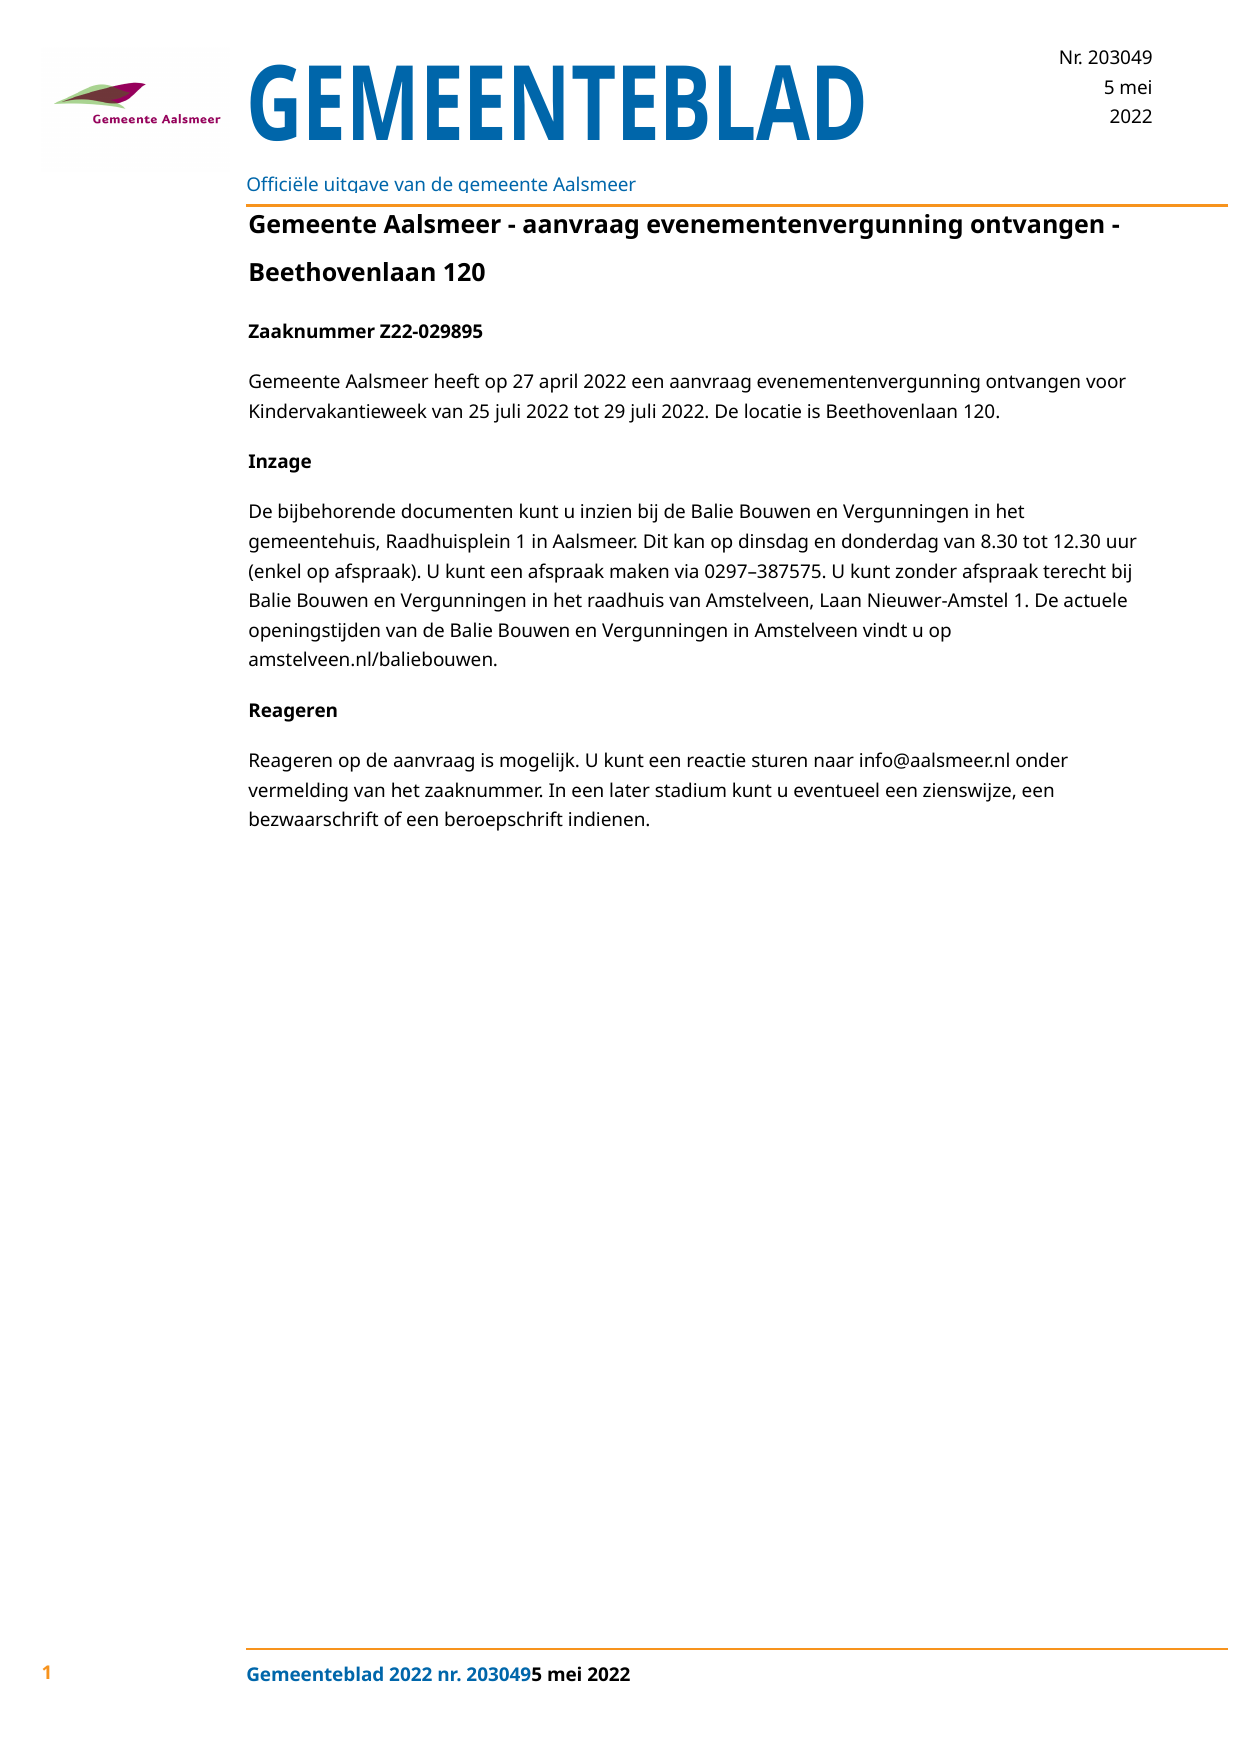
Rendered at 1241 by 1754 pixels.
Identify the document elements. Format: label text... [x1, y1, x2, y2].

text Gemeente Aalsmeer heeft op 27 april 2022 een aanvraag evenementenvergunning ontvangen voor Kindervakantieweek van 25 juli 2022 tot 29 juli 2022. De locatie is Beethovenlaan 120. [248, 368, 1152, 424]
text Inzage [248, 448, 1152, 474]
text De bijbehorende documenten kunt u inzien bij de Balie Bouwen en Vergunningen in het gemeentehuis, Raadhuisplein 1 in Aalsmeer. Dit kan op dinsdag en donderdag van 8.30 tot 12.30 uur (enkel op afspraak). U kunt een afspraak maken via 0297–387575. U kunt zonder afspraak terecht bij Balie Bouwen en Vergunningen in het raadhuis van Amstelveen, Laan Nieuwer-Amstel 1. De actuele openingstijden van de Balie Bouwen en Vergunningen in Amstelveen vindt u op amstelveen.nl/baliebouwen. [248, 499, 1152, 672]
text Reageren op de aanvraag is mogelijk. U kunt een reactie sturen naar info@aalsmeer.nl onder vermelding van het zaaknummer. In een later stadium kunt u eventueel een zienswijze, een bezwaarschrift of een beroepschrift indienen. [248, 747, 1152, 832]
picture [41, 47, 231, 172]
text Zaaknummer Z22-029895 [248, 318, 1152, 344]
text Gemeente Aalsmeer - aanvraag evenementenvergunning ontvangen - Beethovenlaan 120 [248, 207, 1152, 288]
text Reageren [248, 697, 1152, 723]
